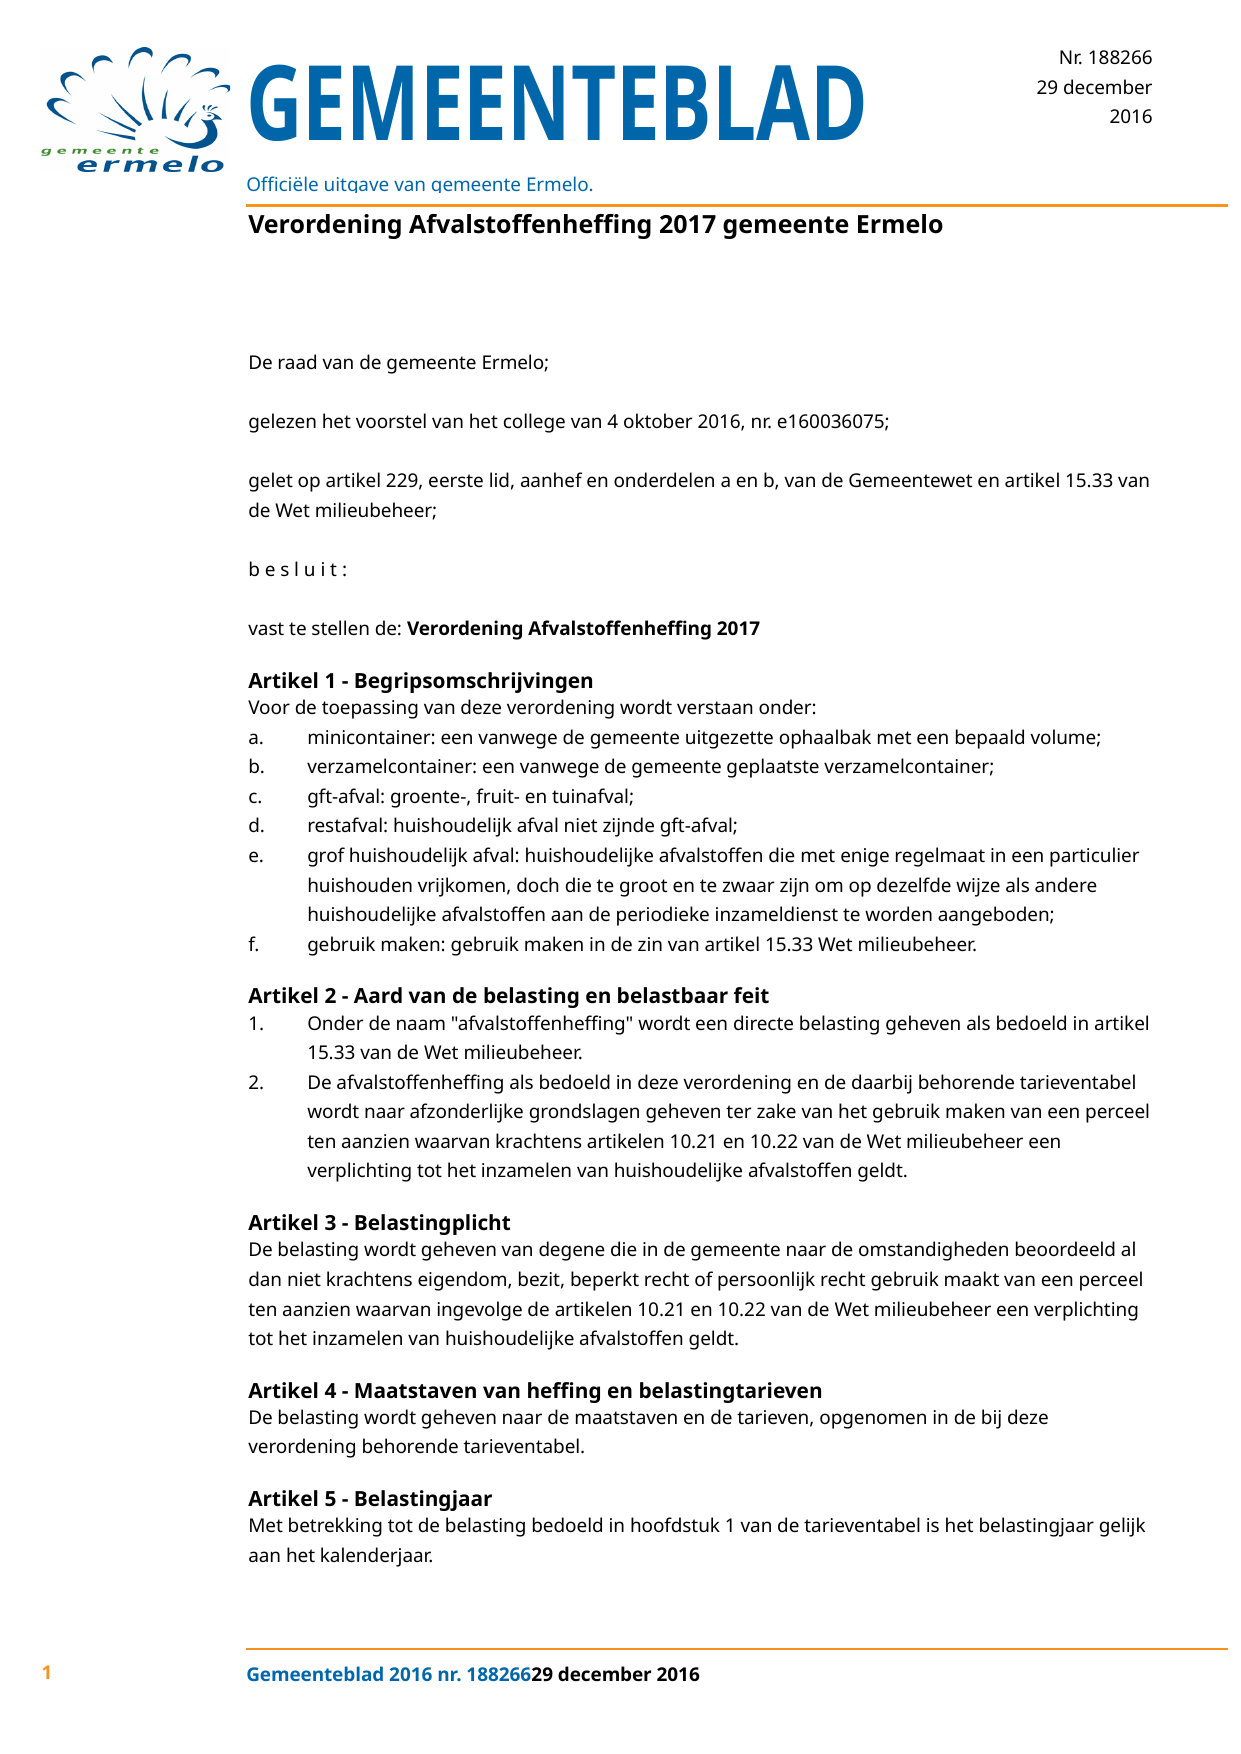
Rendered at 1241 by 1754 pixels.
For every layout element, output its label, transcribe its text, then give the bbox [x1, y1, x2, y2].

list verzamelcontainer: een vanwege de gemeente geplaatste verzamelcontainer; [248, 753, 1152, 779]
list De afvalstoffenheffing als bedoeld in deze verordening en de daarbij behorende tarieventabel wordt naar afzonderlijke grondslagen geheven ter zake van het gebruik maken van een perceel ten aanzien waarvan krachtens artikelen 10.21 en 10.22 van de Wet milieubeheer een verplichting tot het inzamelen van huishoudelijke afvalstoffen geldt. [248, 1069, 1152, 1183]
text Artikel 4 - Maatstaven van heffing en belastingtarieven [248, 1376, 1152, 1404]
picture [41, 47, 231, 172]
text b e s l u i t : [248, 556, 1152, 582]
text Artikel 3 - Belastingplicht [248, 1208, 1152, 1237]
text Artikel 1 - Begripsomschrijvingen [248, 666, 1152, 694]
list Onder de naam "afvalstoffenheffing" wordt een directe belasting geheven als bedoeld in artikel 15.33 van de Wet milieubeheer. [248, 1010, 1152, 1065]
list gebruik maken: gebruik maken in de zin van artikel 15.33 Wet milieubeheer. [248, 931, 1152, 957]
list grof huishoudelijk afval: huishoudelijke afvalstoffen die met enige regelmaat in een particulier huishouden vrijkomen, doch die te groot en te zwaar zijn om op dezelfde wijze als andere huishoudelijke afvalstoffen aan de periodieke inzameldienst te worden aangeboden; [248, 842, 1152, 927]
list restafval: huishoudelijk afval niet zijnde gft-afval; [248, 813, 1152, 838]
text gelezen het voorstel van het college van 4 oktober 2016, nr. e160036075; [248, 408, 1152, 434]
text De raad van de gemeente Ermelo; [248, 349, 1152, 375]
list minicontainer: een vanwege de gemeente uitgezette ophaalbak met een bepaald volume; [248, 724, 1152, 749]
text vast te stellen de: Verordening Afvalstoffenheffing 2017 [248, 615, 1152, 641]
list gft-afval: groente-, fruit- en tuinafval; [248, 783, 1152, 809]
text Voor de toepassing van deze verordening wordt verstaan onder: [248, 694, 1152, 720]
text Artikel 2 - Aard van de belasting en belastbaar feit [248, 981, 1152, 1010]
text Verordening Afvalstoffenheffing 2017 gemeente Ermelo [248, 207, 1152, 241]
text De belasting wordt geheven naar de maatstaven en de tarieven, opgenomen in de bij deze verordening behorende tarieventabel. [248, 1404, 1152, 1459]
text De belasting wordt geheven van degene die in de gemeente naar de omstandigheden beoordeeld al dan niet krachtens eigendom, bezit, beperkt recht of persoonlijk recht gebruik maakt van een perceel ten aanzien waarvan ingevolge de artikelen 10.21 en 10.22 van de Wet milieubeheer een verplichting tot het inzamelen van huishoudelijke afvalstoffen geldt. [248, 1237, 1152, 1351]
text gelet op artikel 229, eerste lid, aanhef en onderdelen a en b, van de Gemeentewet en artikel 15.33 van de Wet milieubeheer; [248, 467, 1152, 523]
text Met betrekking tot de belasting bedoeld in hoofdstuk 1 van de tarieventabel is het belastingjaar gelijk aan het kalenderjaar. [248, 1513, 1152, 1568]
text Artikel 5 - Belastingjaar [248, 1484, 1152, 1513]
